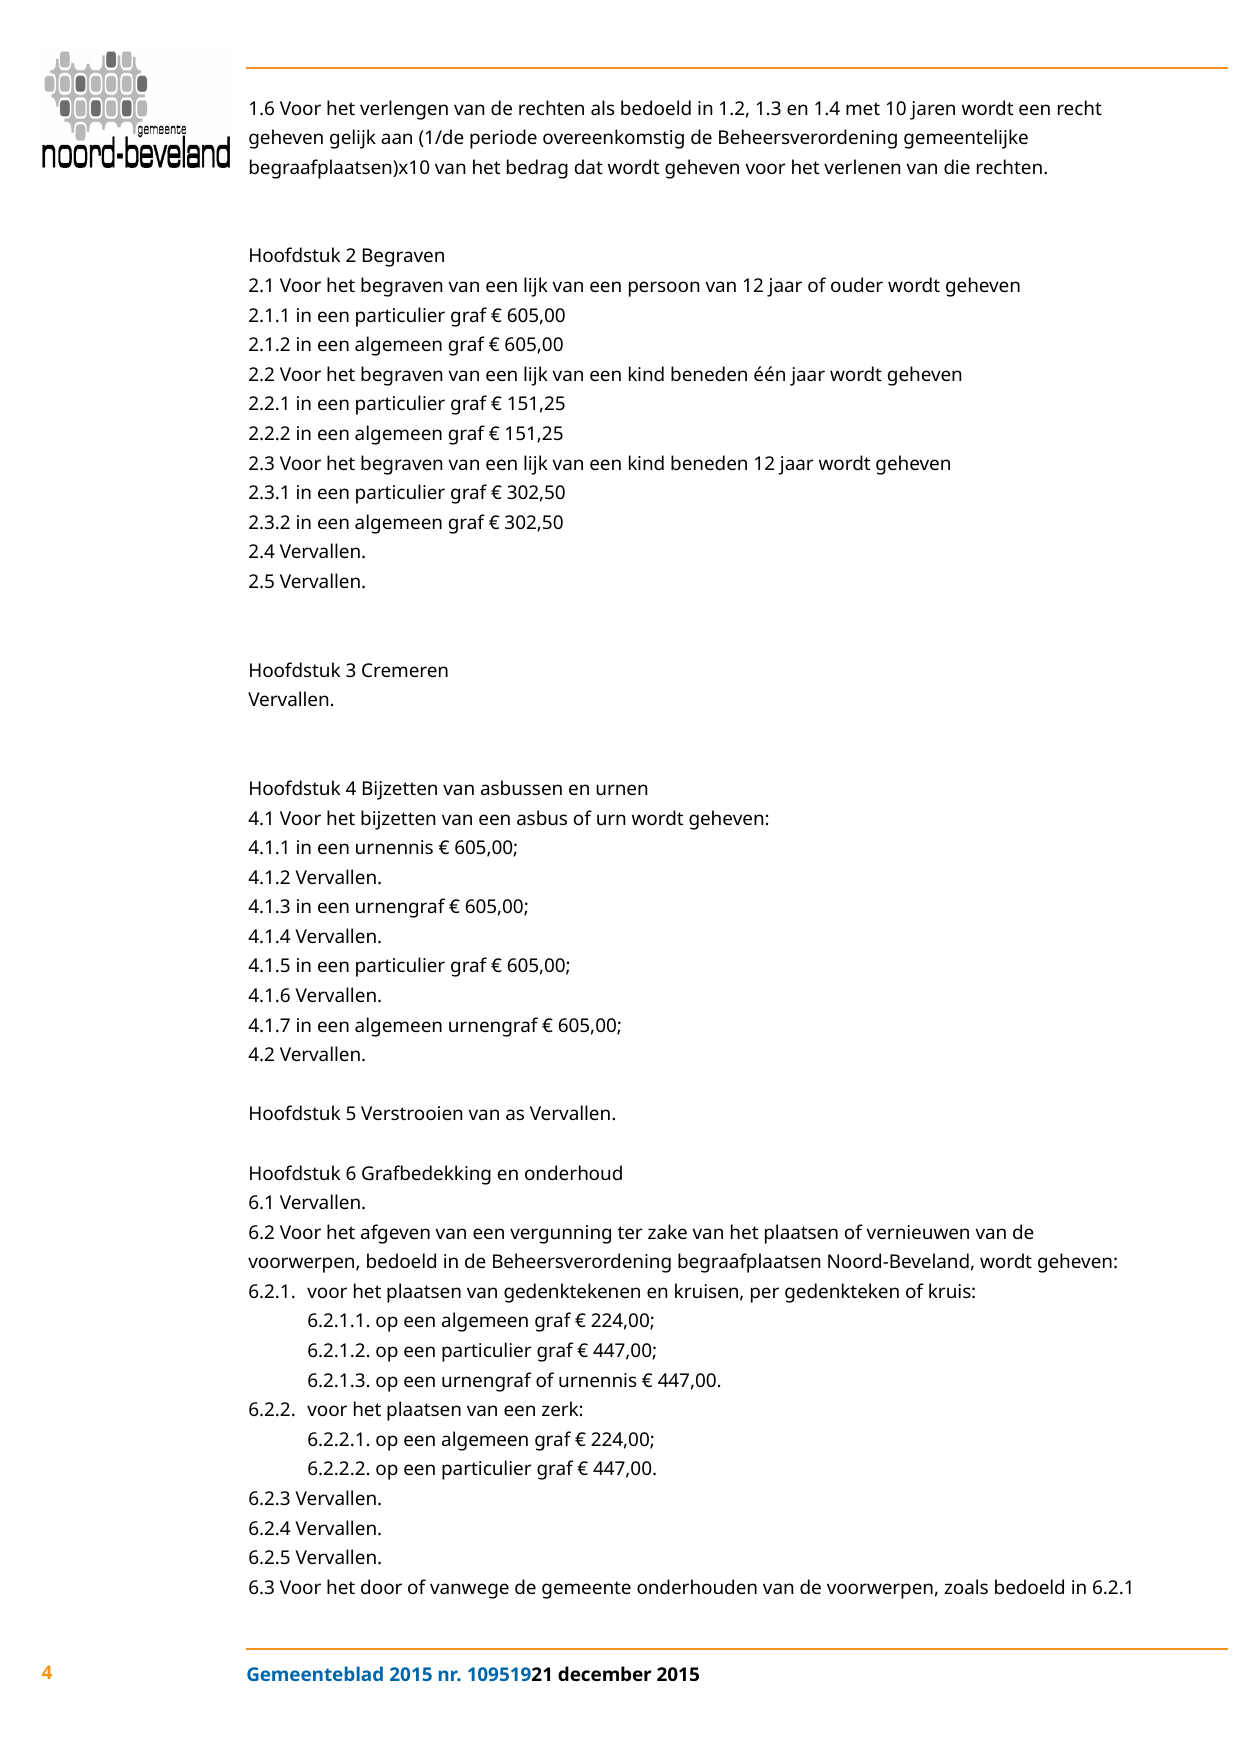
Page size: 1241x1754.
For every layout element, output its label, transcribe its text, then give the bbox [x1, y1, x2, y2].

text 4.1.7 in een algemeen urnengraf € 605,00; [248, 1012, 1152, 1038]
text 4.1.5 in een particulier graf € 605,00; [248, 953, 1152, 978]
text 2.1.2 in een algemeen graf € 605,00 [248, 331, 1152, 357]
list 6.2.1.1. op een algemeen graf € 224,00; [248, 1308, 1152, 1333]
text 2.3.1 in een particulier graf € 302,50 [248, 479, 1152, 505]
text 1.6 Voor het verlengen van de rechten als bedoeld in 1.2, 1.3 en 1.4 met 10 jaren wordt een recht geheven gelijk aan (1/de periode overeenkomstig de Beheersverordening gemeentelijke begraafplaatsen)x10 van het bedrag dat wordt geheven voor het verlenen van die rechten. [248, 95, 1152, 180]
text 4.2 Vervallen. [248, 1041, 1152, 1067]
text 4.1.4 Vervallen. [248, 923, 1152, 949]
text 2.2.1 in een particulier graf € 151,25 [248, 391, 1152, 416]
text 6.2.5 Vervallen. [248, 1544, 1152, 1570]
text Hoofdstuk 2 Begraven [248, 243, 1152, 268]
text 2.1.1 in een particulier graf € 605,00 [248, 302, 1152, 328]
text 2.1 Voor het begraven van een lijk van een persoon van 12 jaar of ouder wordt geheven [248, 272, 1152, 298]
text 4.1.6 Vervallen. [248, 982, 1152, 1008]
list 6.2.2.1. op een algemeen graf € 224,00; [248, 1426, 1152, 1452]
text 6.2.4 Vervallen. [248, 1515, 1152, 1541]
picture [41, 47, 231, 172]
text Hoofdstuk 6 Grafbedekking en onderhoud [248, 1160, 1152, 1186]
list voor het plaatsen van gedenktekenen en kruisen, per gedenkteken of kruis: [248, 1278, 1152, 1304]
text 4.1 Voor het bijzetten van een asbus of urn wordt geheven: [248, 805, 1152, 831]
text Vervallen. [248, 686, 1152, 712]
list 6.2.1.3. op een urnengraf of urnennis € 447,00. [248, 1367, 1152, 1393]
text Hoofdstuk 4 Bijzetten van asbussen en urnen [248, 775, 1152, 801]
list voor het plaatsen van een zerk: [248, 1396, 1152, 1422]
list 6.2.1.2. op een particulier graf € 447,00; [248, 1337, 1152, 1363]
text 6.2.3 Vervallen. [248, 1485, 1152, 1511]
text 6.2 Voor het afgeven van een vergunning ter zake van het plaatsen of vernieuwen van de voorwerpen, bedoeld in de Beheersverordening begraafplaatsen Noord-Beveland, wordt geheven: [248, 1219, 1152, 1274]
text 6.3 Voor het door of vanwege de gemeente onderhouden van de voorwerpen, zoals bedoeld in 6.2.1 [248, 1574, 1152, 1600]
text 2.3 Voor het begraven van een lijk van een kind beneden 12 jaar wordt geheven [248, 450, 1152, 476]
text 2.3.2 in een algemeen graf € 302,50 [248, 509, 1152, 535]
text 2.2.2 in een algemeen graf € 151,25 [248, 420, 1152, 446]
text Hoofdstuk 3 Cremeren [248, 657, 1152, 683]
text 4.1.3 in een urnengraf € 605,00; [248, 893, 1152, 919]
list 6.2.2.2. op een particulier graf € 447,00. [248, 1456, 1152, 1481]
text 2.2 Voor het begraven van een lijk van een kind beneden één jaar wordt geheven [248, 361, 1152, 387]
text 4.1.2 Vervallen. [248, 864, 1152, 890]
text Hoofdstuk 5 Verstrooien van as Vervallen. [248, 1101, 1152, 1126]
text 2.4 Vervallen. [248, 538, 1152, 564]
text 6.1 Vervallen. [248, 1189, 1152, 1215]
text 2.5 Vervallen. [248, 568, 1152, 594]
text 4.1.1 in een urnennis € 605,00; [248, 834, 1152, 860]
